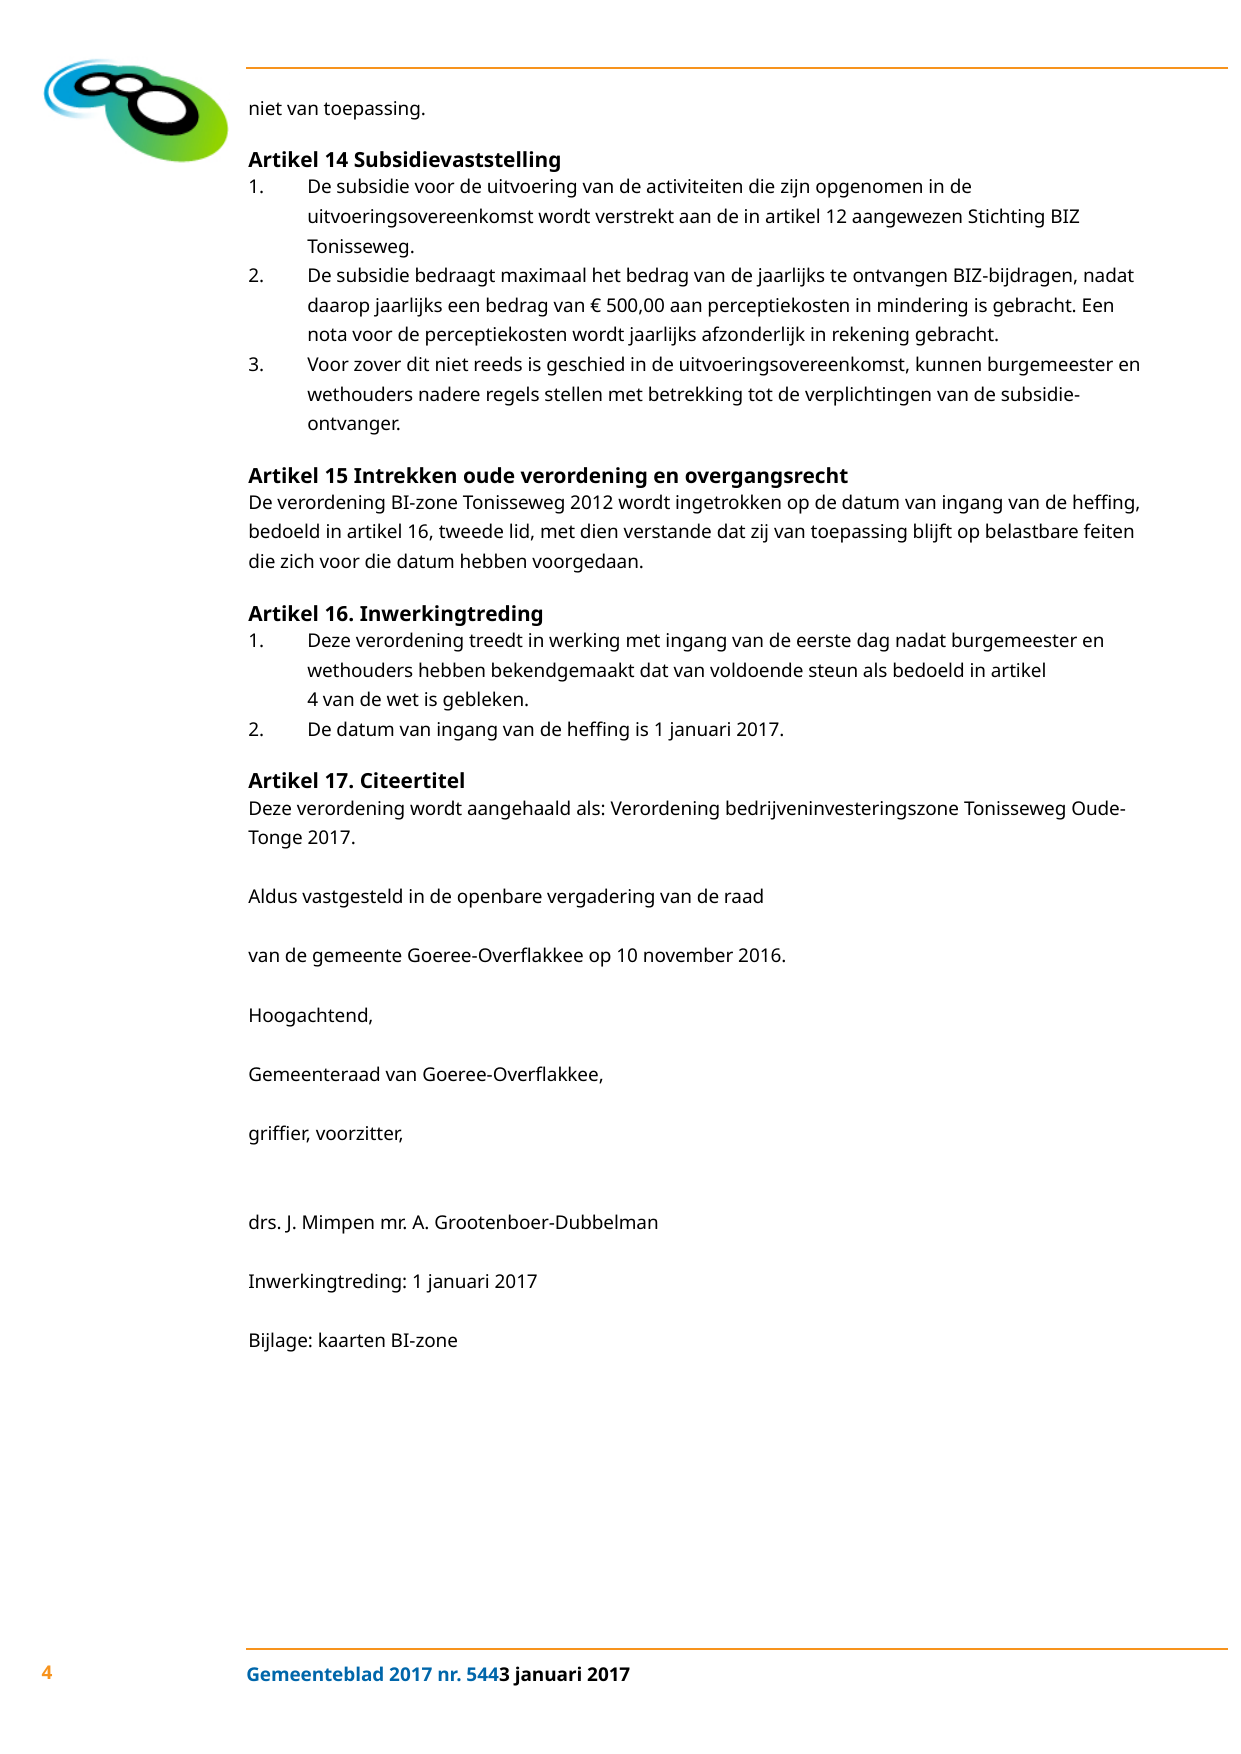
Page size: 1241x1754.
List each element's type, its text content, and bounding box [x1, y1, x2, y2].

list Voor zover dit niet reeds is geschied in de uitvoeringsovereenkomst, kunnen burgemeester en wethouders nadere regels stellen met betrekking tot de verplichtingen van de subsidie-ontvanger. [248, 351, 1152, 436]
text Inwerkingtreding: 1 januari 2017 [248, 1268, 1152, 1294]
list De subsidie bedraagt maximaal het bedrag van de jaarlijks te ontvangen BIZ-bijdragen, nadat daarop jaarlijks een bedrag van € 500,00 aan perceptiekosten in mindering is gebracht. Een nota voor de perceptiekosten wordt jaarlijks afzonderlijk in rekening gebracht. [248, 262, 1152, 347]
text Deze verordening wordt aangehaald als: Verordening bedrijveninvesteringszone Tonisseweg Oude-Tonge 2017. [248, 795, 1152, 850]
text Gemeenteraad van Goeree-Overflakkee, [248, 1061, 1152, 1087]
text griffier, voorzitter, [248, 1120, 1152, 1146]
list De subsidie voor de uitvoering van de activiteiten die zijn opgenomen in de uitvoeringsovereenkomst wordt verstrekt aan de in artikel 12 aangewezen Stichting BIZ Tonisseweg. [248, 174, 1152, 258]
text Bijlage: kaarten BI-zone [248, 1327, 1152, 1353]
text niet van toepassing. [248, 95, 1152, 121]
text Artikel 16. Inwerkingtreding [248, 599, 1152, 627]
list 4 van de wet is gebleken. [248, 686, 1152, 712]
text Artikel 14 Subsidievaststelling [248, 145, 1152, 174]
text Artikel 17. Citeertitel [248, 766, 1152, 795]
text Hoogachtend, [248, 1002, 1152, 1028]
picture [41, 47, 231, 172]
list Deze verordening treedt in werking met ingang van de eerste dag nadat burgemeester en wethouders hebben bekendgemaakt dat van voldoende steun als bedoeld in artikel [248, 627, 1152, 682]
text Artikel 15 Intrekken oude verordening en overgangsrecht [248, 461, 1152, 489]
list De datum van ingang van de heffing is 1 januari 2017. [248, 716, 1152, 742]
text De verordening BI-zone Tonisseweg 2012 wordt ingetrokken op de datum van ingang van de heffing, bedoeld in artikel 16, tweede lid, met dien verstande dat zij van toepassing blijft op belastbare feiten die zich voor die datum hebben voorgedaan. [248, 489, 1152, 574]
text drs. J. Mimpen mr. A. Grootenboer-Dubbelman [248, 1209, 1152, 1235]
text Aldus vastgesteld in de openbare vergadering van de raad [248, 883, 1152, 909]
text van de gemeente Goeree-Overflakkee op 10 november 2016. [248, 943, 1152, 968]
